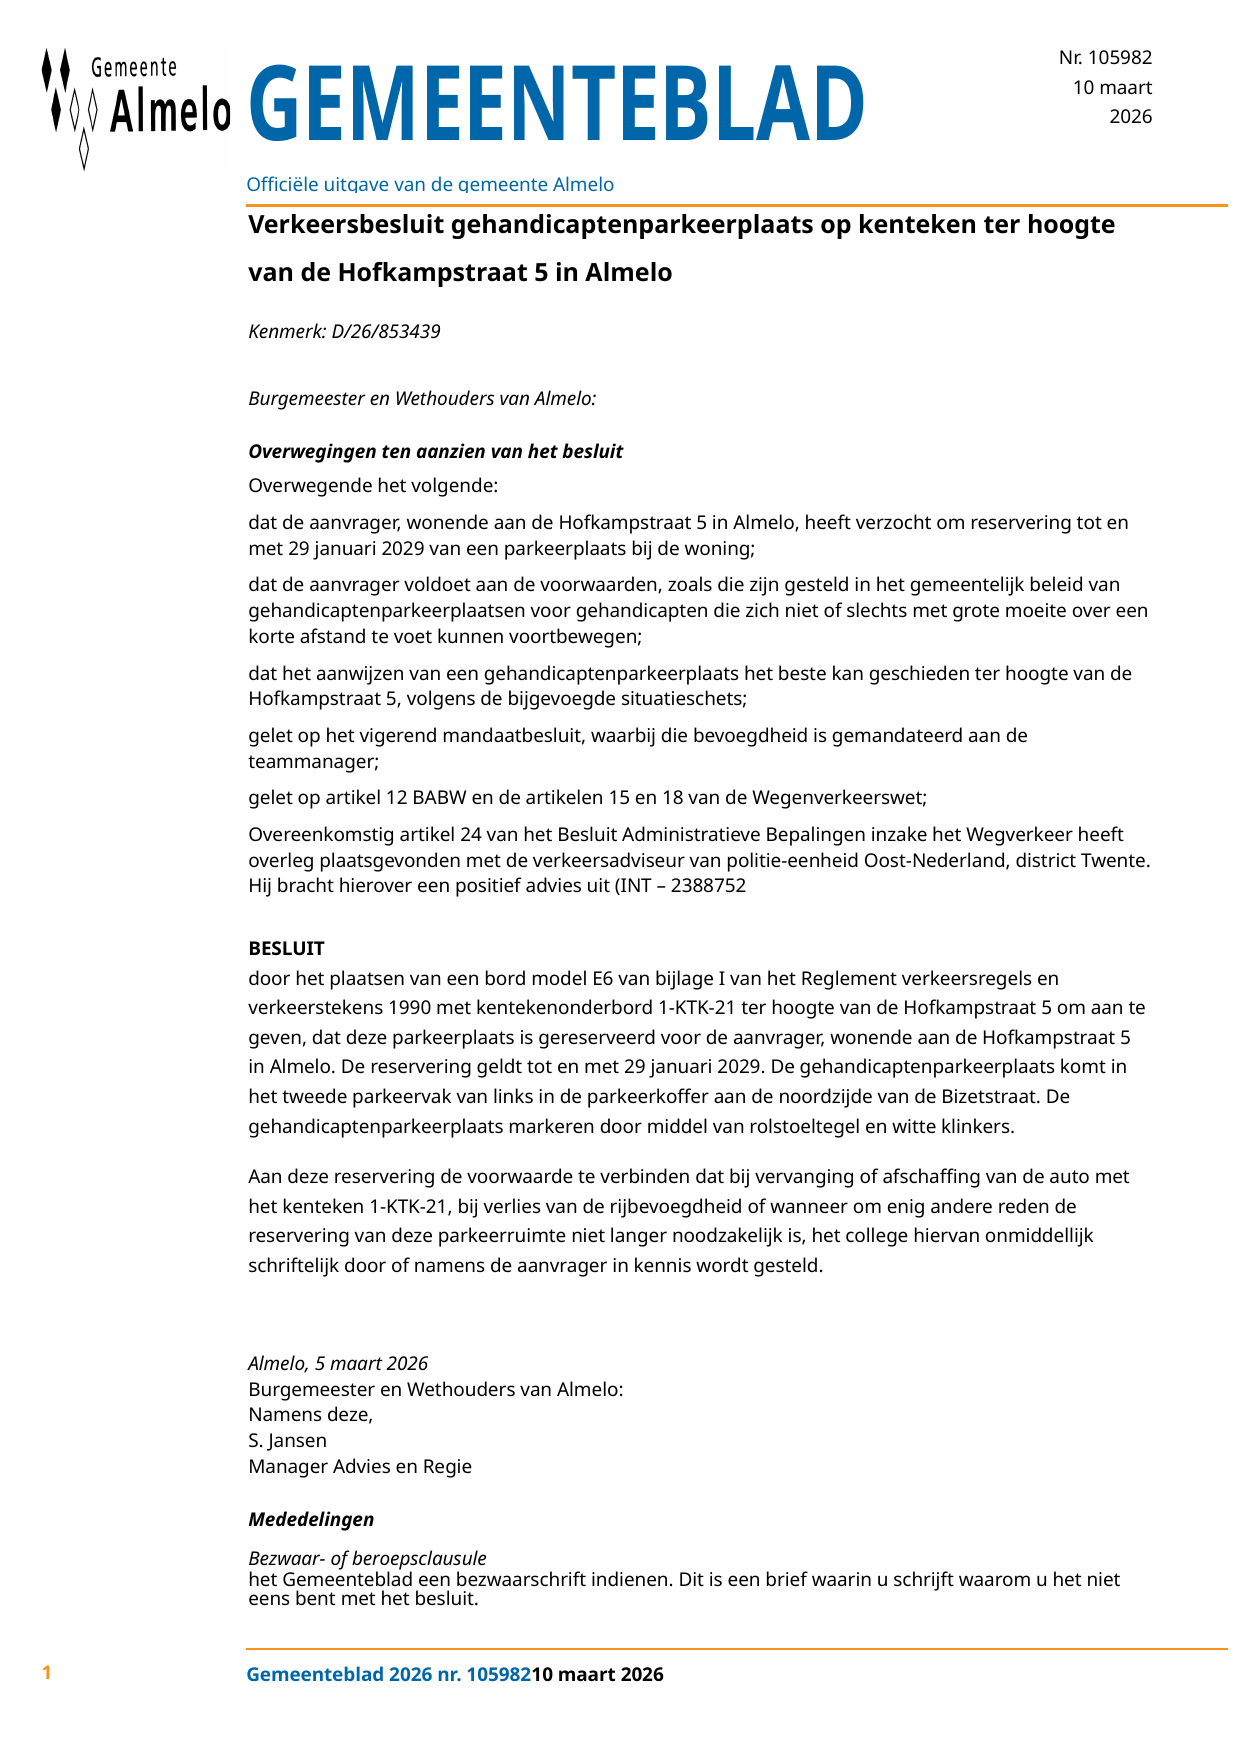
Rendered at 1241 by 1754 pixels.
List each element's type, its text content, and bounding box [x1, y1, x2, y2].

text dat de aanvrager, wonende aan de Hofkampstraat 5 in Almelo, heeft verzocht om reservering tot en met 29 januari 2029 van een parkeerplaats bij de woning; [248, 509, 1152, 561]
picture [41, 47, 231, 172]
text gelet op het vigerend mandaatbesluit, waarbij die bevoegdheid is gemandateerd aan de teammanager; [248, 722, 1152, 773]
text dat de aanvrager voldoet aan de voorwaarden, zoals die zijn gesteld in het gemeentelijk beleid van gehandicaptenparkeerplaatsen voor gehandicapten die zich niet of slechts met grote moeite over een korte afstand te voet kunnen voortbewegen; [248, 572, 1152, 649]
text Bezwaar- of beroepsclausule [248, 1545, 1152, 1571]
text Overeenkomstig artikel 24 van het Besluit Administratieve Bepalingen inzake het Wegverkeer heeft overleg plaatsgevonden met de verkeersadviseur van politie-eenheid Oost-Nederland, district Twente. Hij bracht hierover een positief advies uit (INT – 2388752 [248, 821, 1152, 898]
text Burgemeester en Wethouders van Almelo: [248, 386, 1152, 411]
text gelet op artikel 12 BABW en de artikelen 15 en 18 van de Wegenverkeerswet; [248, 784, 1152, 810]
text Overwegende het volgende: [248, 472, 1152, 498]
text Mededelingen [248, 1506, 1152, 1532]
text door het plaatsen van een bord model E6 van bijlage I van het Reglement verkeersregels en verkeerstekens 1990 met kentekenonderbord 1-KTK-21 ter hoogte van de Hofkampstraat 5 om aan te geven, dat deze parkeerplaats is gereserveerd voor de aanvrager, wonende aan de Hofkampstraat 5 in Almelo. De reservering geldt tot en met 29 januari 2029. De gehandicaptenparkeerplaats komt in het tweede parkeervak van links in de parkeerkoffer aan de noordzijde van de Bizetstraat. De gehandicaptenparkeerplaats markeren door middel van rolstoeltegel en witte klinkers. [248, 965, 1152, 1138]
text Kenmerk: D/26/853439 [248, 318, 1152, 344]
text Manager Advies en Regie [248, 1453, 1152, 1479]
text Almelo, 5 maart 2026 [248, 1350, 1152, 1376]
text BESLUIT [248, 935, 1152, 961]
text Verkeersbesluit gehandicaptenparkeerplaats op kenteken ter hoogte van de Hofkampstraat 5 in Almelo [248, 207, 1152, 288]
text Namens deze, [248, 1402, 1152, 1427]
text Overwegingen ten aanzien van het besluit [248, 438, 1152, 464]
text Burgemeester en Wethouders van Almelo: [248, 1376, 1152, 1402]
text Aan deze reservering de voorwaarde te verbinden dat bij vervanging of afschaffing van de auto met het kenteken 1-KTK-21, bij verlies van de rijbevoegdheid of wanneer om enig andere reden de reservering van deze parkeerruimte niet langer noodzakelijk is, het college hiervan onmiddellijk schriftelijk door of namens de aanvrager in kennis wordt gesteld. [248, 1163, 1152, 1278]
text het Gemeenteblad een bezwaarschrift indienen. Dit is een brief waarin u schrijft waarom u het niet eens bent met het besluit. [248, 1571, 1152, 1609]
text S. Jansen [248, 1427, 1152, 1453]
text dat het aanwijzen van een gehandicaptenparkeerplaats het beste kan geschieden ter hoogte van de Hofkampstraat 5, volgens de bijgevoegde situatieschets; [248, 660, 1152, 711]
